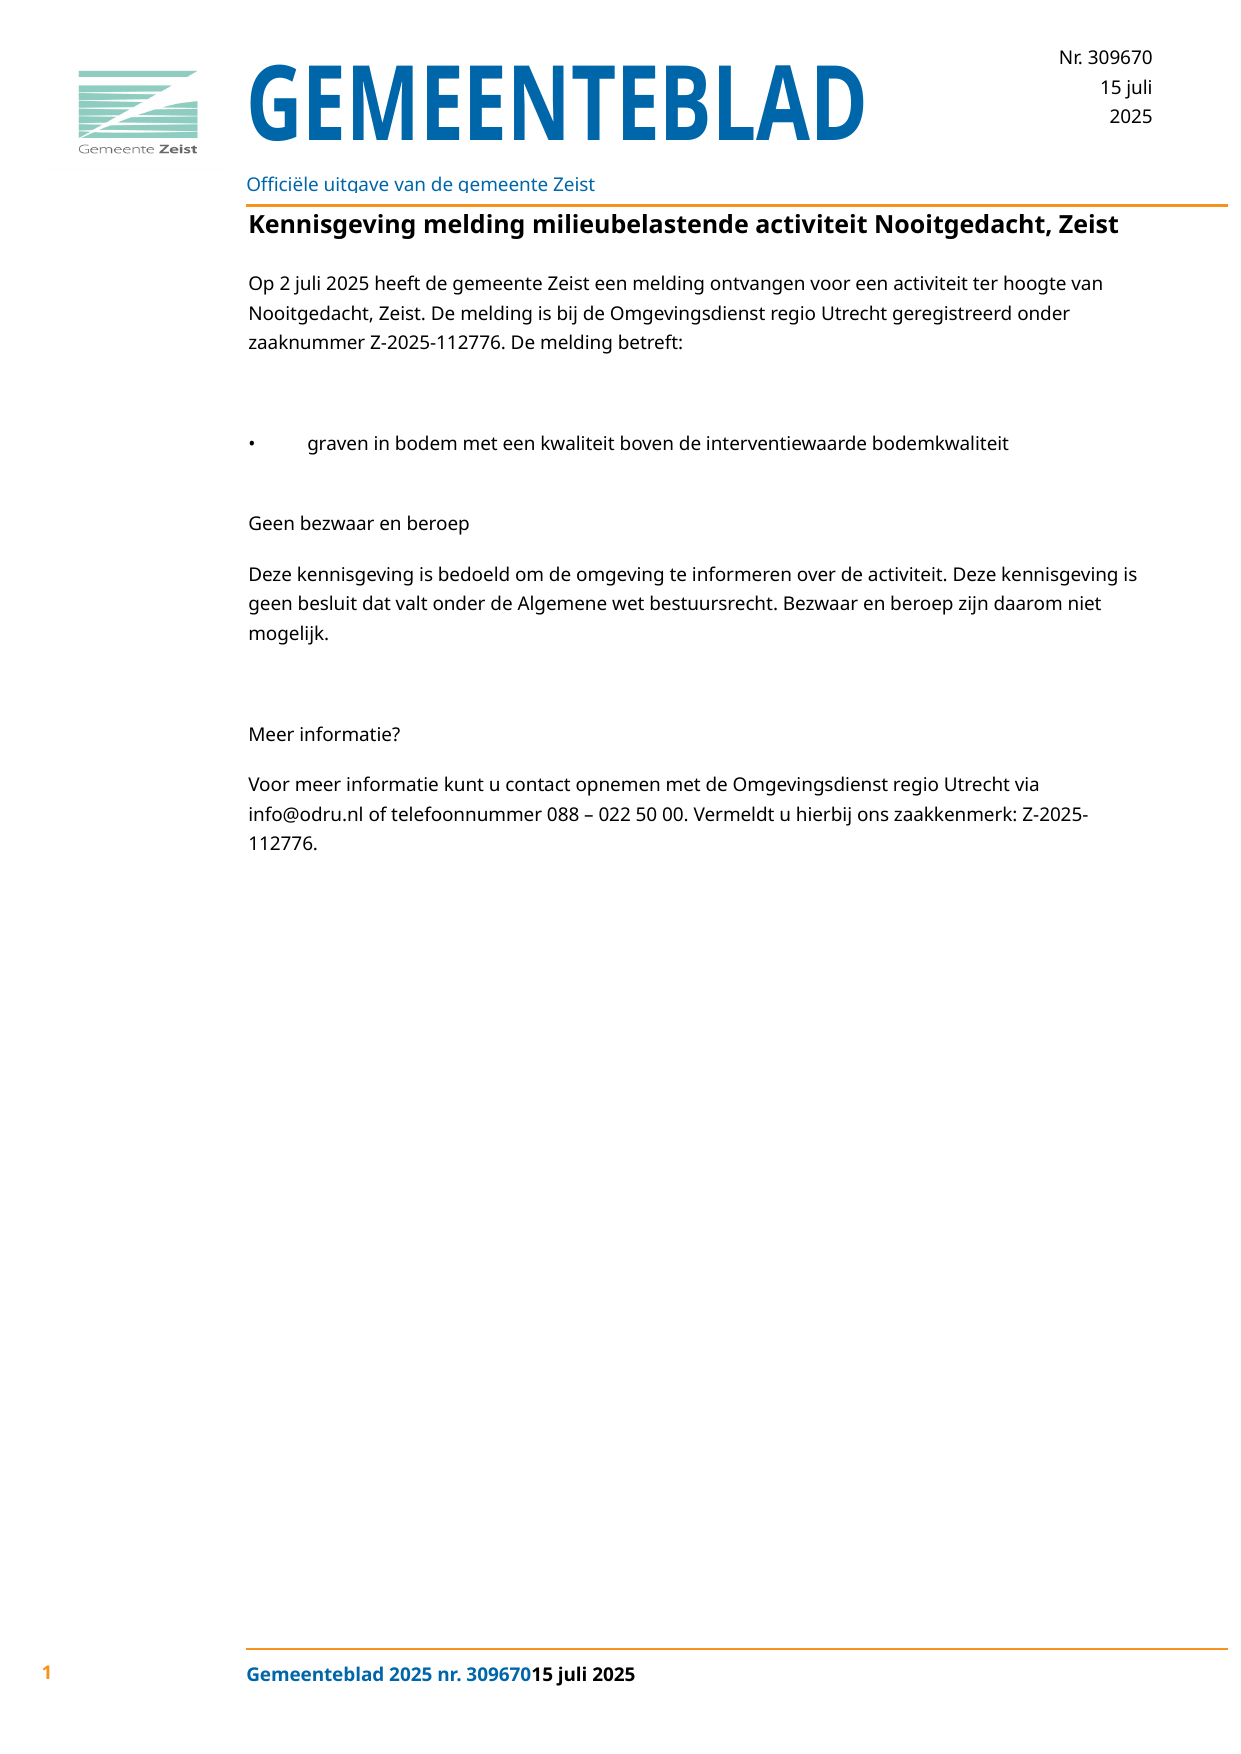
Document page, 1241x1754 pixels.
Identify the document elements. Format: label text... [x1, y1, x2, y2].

text Geen bezwaar en beroep [248, 510, 1152, 536]
text Kennisgeving melding milieubelastende activiteit Nooitgedacht, Zeist [248, 207, 1152, 241]
text Voor meer informatie kunt u contact opnemen met de Omgevingsdienst regio Utrecht via info@odru.nl of telefoonnummer 088 – 022 50 00. Vermeldt u hierbij ons zaakkenmerk: Z-2025-112776. [248, 771, 1152, 856]
text Meer informatie? [248, 721, 1152, 746]
picture [41, 47, 231, 172]
text Deze kennisgeving is bedoeld om de omgeving te informeren over de activiteit. Deze kennisgeving is geen besluit dat valt onder de Algemene wet bestuursrecht. Bezwaar en beroep zijn daarom niet mogelijk. [248, 561, 1152, 646]
text Op 2 juli 2025 heeft de gemeente Zeist een melding ontvangen voor een activiteit ter hoogte van Nooitgedacht, Zeist. De melding is bij de Omgevingsdienst regio Utrecht geregistreerd onder zaaknummer Z-2025-112776. De melding betreft: [248, 270, 1152, 355]
list graven in bodem met een kwaliteit boven de interventiewaarde bodemkwaliteit [248, 430, 1152, 456]
